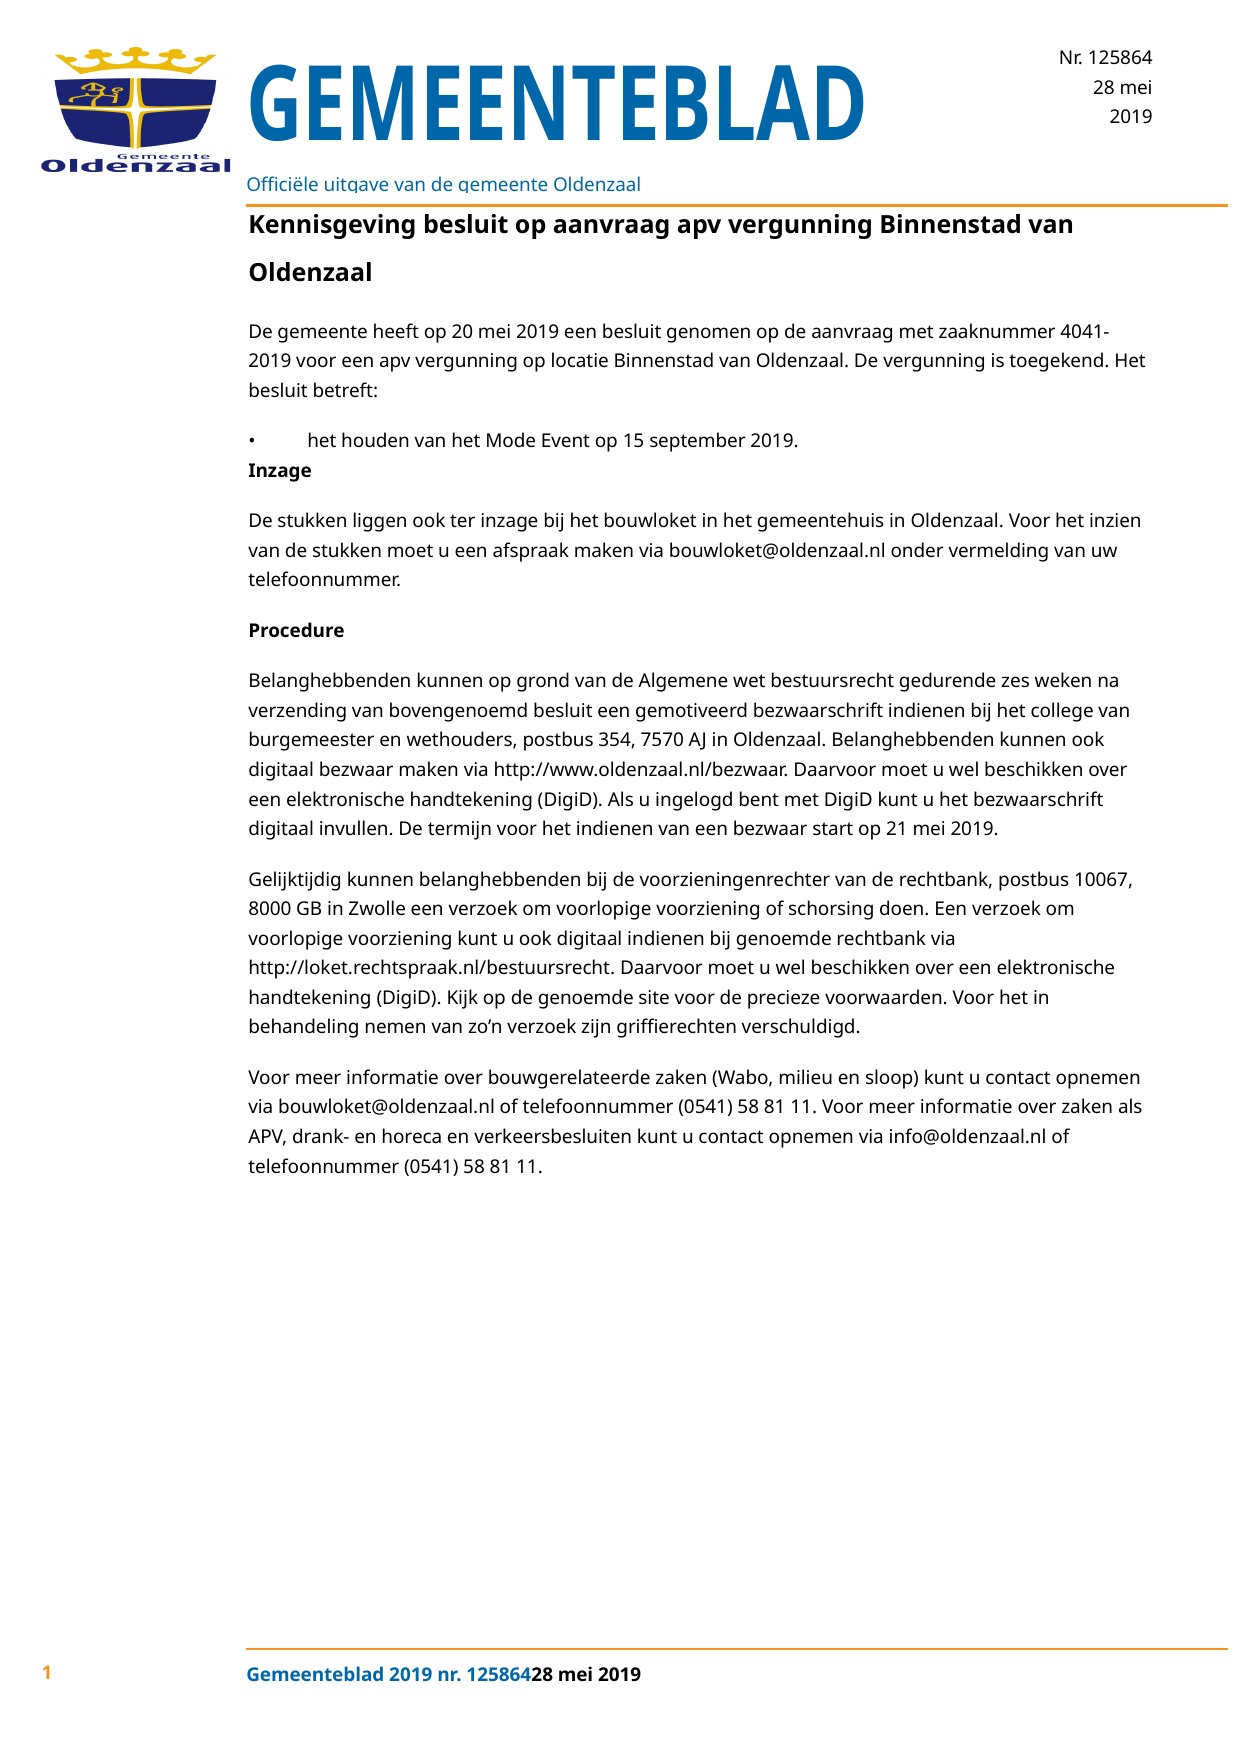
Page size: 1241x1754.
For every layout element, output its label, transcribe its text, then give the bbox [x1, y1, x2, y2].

picture [41, 47, 231, 172]
text Voor meer informatie over bouwgerelateerde zaken (Wabo, milieu en sloop) kunt u contact opnemen via bouwloket@oldenzaal.nl of telefoonnummer (0541) 58 81 11. Voor meer informatie over zaken als APV, drank- en horeca en verkeersbesluiten kunt u contact opnemen via info@oldenzaal.nl of telefoonnummer (0541) 58 81 11. [248, 1064, 1152, 1179]
text Gelijktijdig kunnen belanghebbenden bij de voorzieningenrechter van de rechtbank, postbus 10067, 8000 GB in Zwolle een verzoek om voorlopige voorziening of schorsing doen. Een verzoek om voorlopige voorziening kunt u ook digitaal indienen bij genoemde rechtbank via http://loket.rechtspraak.nl/bestuursrecht. Daarvoor moet u wel beschikken over een elektronische handtekening (DigiD). Kijk op de genoemde site voor de precieze voorwaarden. Voor het in behandeling nemen van zo’n verzoek zijn griffierechten verschuldigd. [248, 866, 1152, 1039]
text Kennisgeving besluit op aanvraag apv vergunning Binnenstad van Oldenzaal [248, 207, 1152, 288]
text Procedure [248, 617, 1152, 643]
text Belanghebbenden kunnen op grond van de Algemene wet bestuursrecht gedurende zes weken na verzending van bovengenoemd besluit een gemotiveerd bezwaarschrift indienen bij het college van burgemeester en wethouders, postbus 354, 7570 AJ in Oldenzaal. Belanghebbenden kunnen ook digitaal bezwaar maken via http://www.oldenzaal.nl/bezwaar. Daarvoor moet u wel beschikken over een elektronische handtekening (DigiD). Als u ingelogd bent met DigiD kunt u het bezwaarschrift digitaal invullen. De termijn voor het indienen van een bezwaar start op 21 mei 2019. [248, 667, 1152, 841]
list het houden van het Mode Event op 15 september 2019. [248, 427, 1152, 453]
text De stukken liggen ook ter inzage bij het bouwloket in het gemeentehuis in Oldenzaal. Voor het inzien van de stukken moet u een afspraak maken via bouwloket@oldenzaal.nl onder vermelding van uw telefoonnummer. [248, 507, 1152, 592]
text De gemeente heeft op 20 mei 2019 een besluit genomen op de aanvraag met zaaknummer 4041-2019 voor een apv vergunning op locatie Binnenstad van Oldenzaal. De vergunning is toegekend. Het besluit betreft: [248, 318, 1152, 403]
text Inzage [248, 457, 1152, 483]
